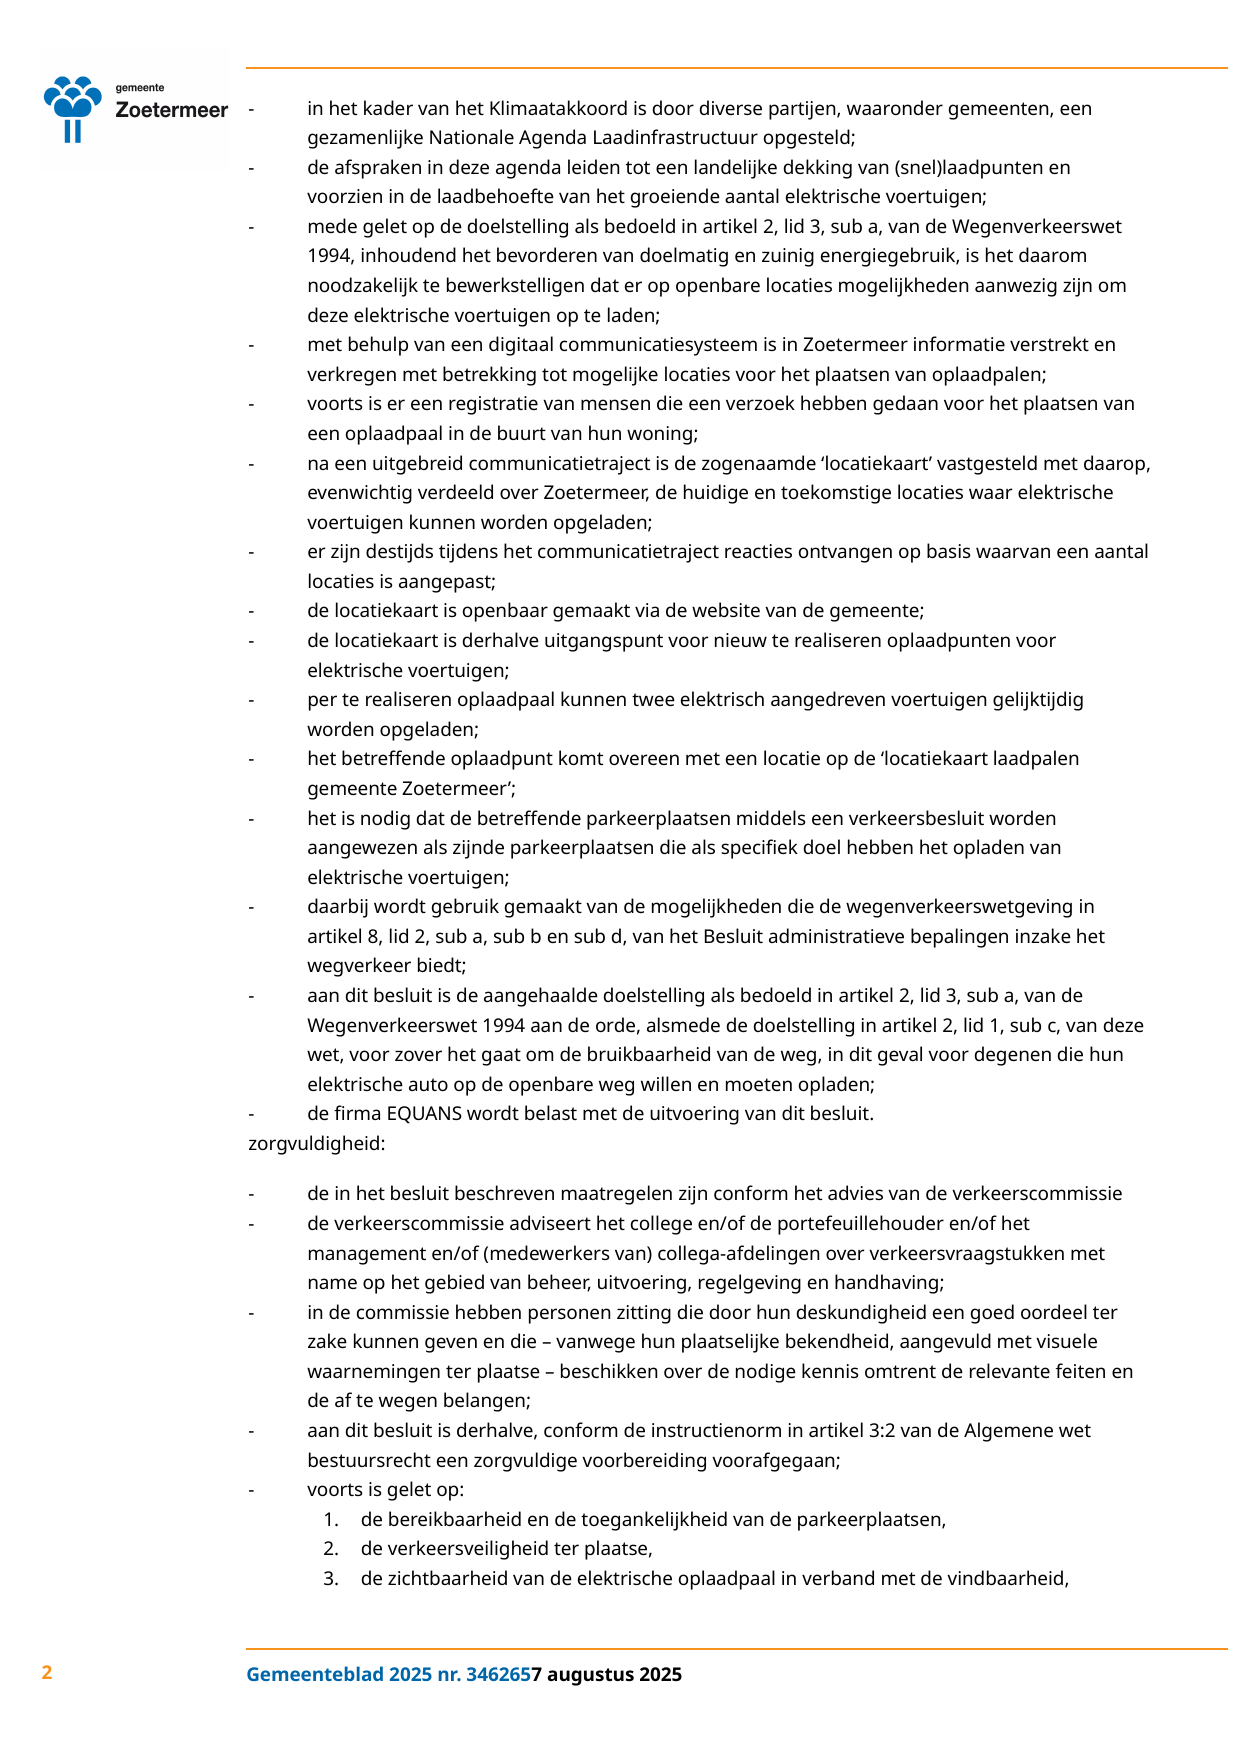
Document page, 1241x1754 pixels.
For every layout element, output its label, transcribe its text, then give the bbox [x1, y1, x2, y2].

list er zijn destijds tijdens het communicatietraject reacties ontvangen op basis waarvan een aantal locaties is aangepast; [248, 538, 1152, 594]
list aan dit besluit is de aangehaalde doelstelling als bedoeld in artikel 2, lid 3, sub a, van de Wegenverkeerswet 1994 aan de orde, alsmede de doelstelling in artikel 2, lid 1, sub c, van deze wet, voor zover het gaat om de bruikbaarheid van de weg, in dit geval voor degenen die hun elektrische auto op de openbare weg willen en moeten opladen; [248, 982, 1152, 1097]
list de locatiekaart is openbaar gemaakt via de website van de gemeente; [248, 598, 1152, 623]
list de in het besluit beschreven maatregelen zijn conform het advies van de verkeerscommissie [248, 1181, 1152, 1206]
list de zichtbaarheid van de elektrische oplaadpaal in verband met de vindbaarheid, [323, 1565, 1152, 1591]
list met behulp van een digitaal communicatiesysteem is in Zoetermeer informatie verstrekt en verkregen met betrekking tot mogelijke locaties voor het plaatsen van oplaadpalen; [248, 331, 1152, 387]
list voorts is gelet op: [248, 1476, 1152, 1502]
list aan dit besluit is derhalve, conform de instructienorm in artikel 3:2 van de Algemene wet bestuursrecht een zorgvuldige voorbereiding voorafgegaan; [248, 1417, 1152, 1473]
list na een uitgebreid communicatietraject is de zogenaamde ‘locatiekaart’ vastgesteld met daarop, evenwichtig verdeeld over Zoetermeer, de huidige en toekomstige locaties waar elektrische voertuigen kunnen worden opgeladen; [248, 450, 1152, 535]
list in de commissie hebben personen zitting die door hun deskundigheid een goed oordeel ter zake kunnen geven en die – vanwege hun plaatselijke bekendheid, aangevuld met visuele waarnemingen ter plaatse – beschikken over de nodige kennis omtrent de relevante feiten en de af te wegen belangen; [248, 1299, 1152, 1413]
list mede gelet op de doelstelling als bedoeld in artikel 2, lid 3, sub a, van de Wegenverkeerswet 1994, inhoudend het bevorderen van doelmatig en zuinig energiegebruik, is het daarom noodzakelijk te bewerkstelligen dat er op openbare locaties mogelijkheden aanwezig zijn om deze elektrische voertuigen op te laden; [248, 213, 1152, 328]
list de verkeersveiligheid ter plaatse, [323, 1536, 1152, 1561]
text zorgvuldigheid: [248, 1130, 1152, 1156]
picture [41, 47, 231, 172]
list het is nodig dat de betreffende parkeerplaatsen middels een verkeersbesluit worden aangewezen als zijnde parkeerplaatsen die als specifiek doel hebben het opladen van elektrische voertuigen; [248, 805, 1152, 890]
list per te realiseren oplaadpaal kunnen twee elektrisch aangedreven voertuigen gelijktijdig worden opgeladen; [248, 686, 1152, 742]
list de verkeerscommissie adviseert het college en/of de portefeuillehouder en/of het management en/of (medewerkers van) collega-afdelingen over verkeersvraagstukken met name op het gebied van beheer, uitvoering, regelgeving en handhaving; [248, 1210, 1152, 1295]
list de firma EQUANS wordt belast met de uitvoering van dit besluit. [248, 1101, 1152, 1126]
list de bereikbaarheid en de toegankelijkheid van de parkeerplaatsen, [323, 1506, 1152, 1532]
list voorts is er een registratie van mensen die een verzoek hebben gedaan voor het plaatsen van een oplaadpaal in de buurt van hun woning; [248, 391, 1152, 446]
list in het kader van het Klimaatakkoord is door diverse partijen, waaronder gemeenten, een gezamenlijke Nationale Agenda Laadinfrastructuur opgesteld; [248, 95, 1152, 150]
list de afspraken in deze agenda leiden tot een landelijke dekking van (snel)laadpunten en voorzien in de laadbehoefte van het groeiende aantal elektrische voertuigen; [248, 154, 1152, 209]
list het betreffende oplaadpunt komt overeen met een locatie op de ‘locatiekaart laadpalen gemeente Zoetermeer’; [248, 746, 1152, 801]
list daarbij wordt gebruik gemaakt van de mogelijkheden die de wegenverkeerswetgeving in artikel 8, lid 2, sub a, sub b en sub d, van het Besluit administratieve bepalingen inzake het wegverkeer biedt; [248, 893, 1152, 978]
list de locatiekaart is derhalve uitgangspunt voor nieuw te realiseren oplaadpunten voor elektrische voertuigen; [248, 627, 1152, 683]
